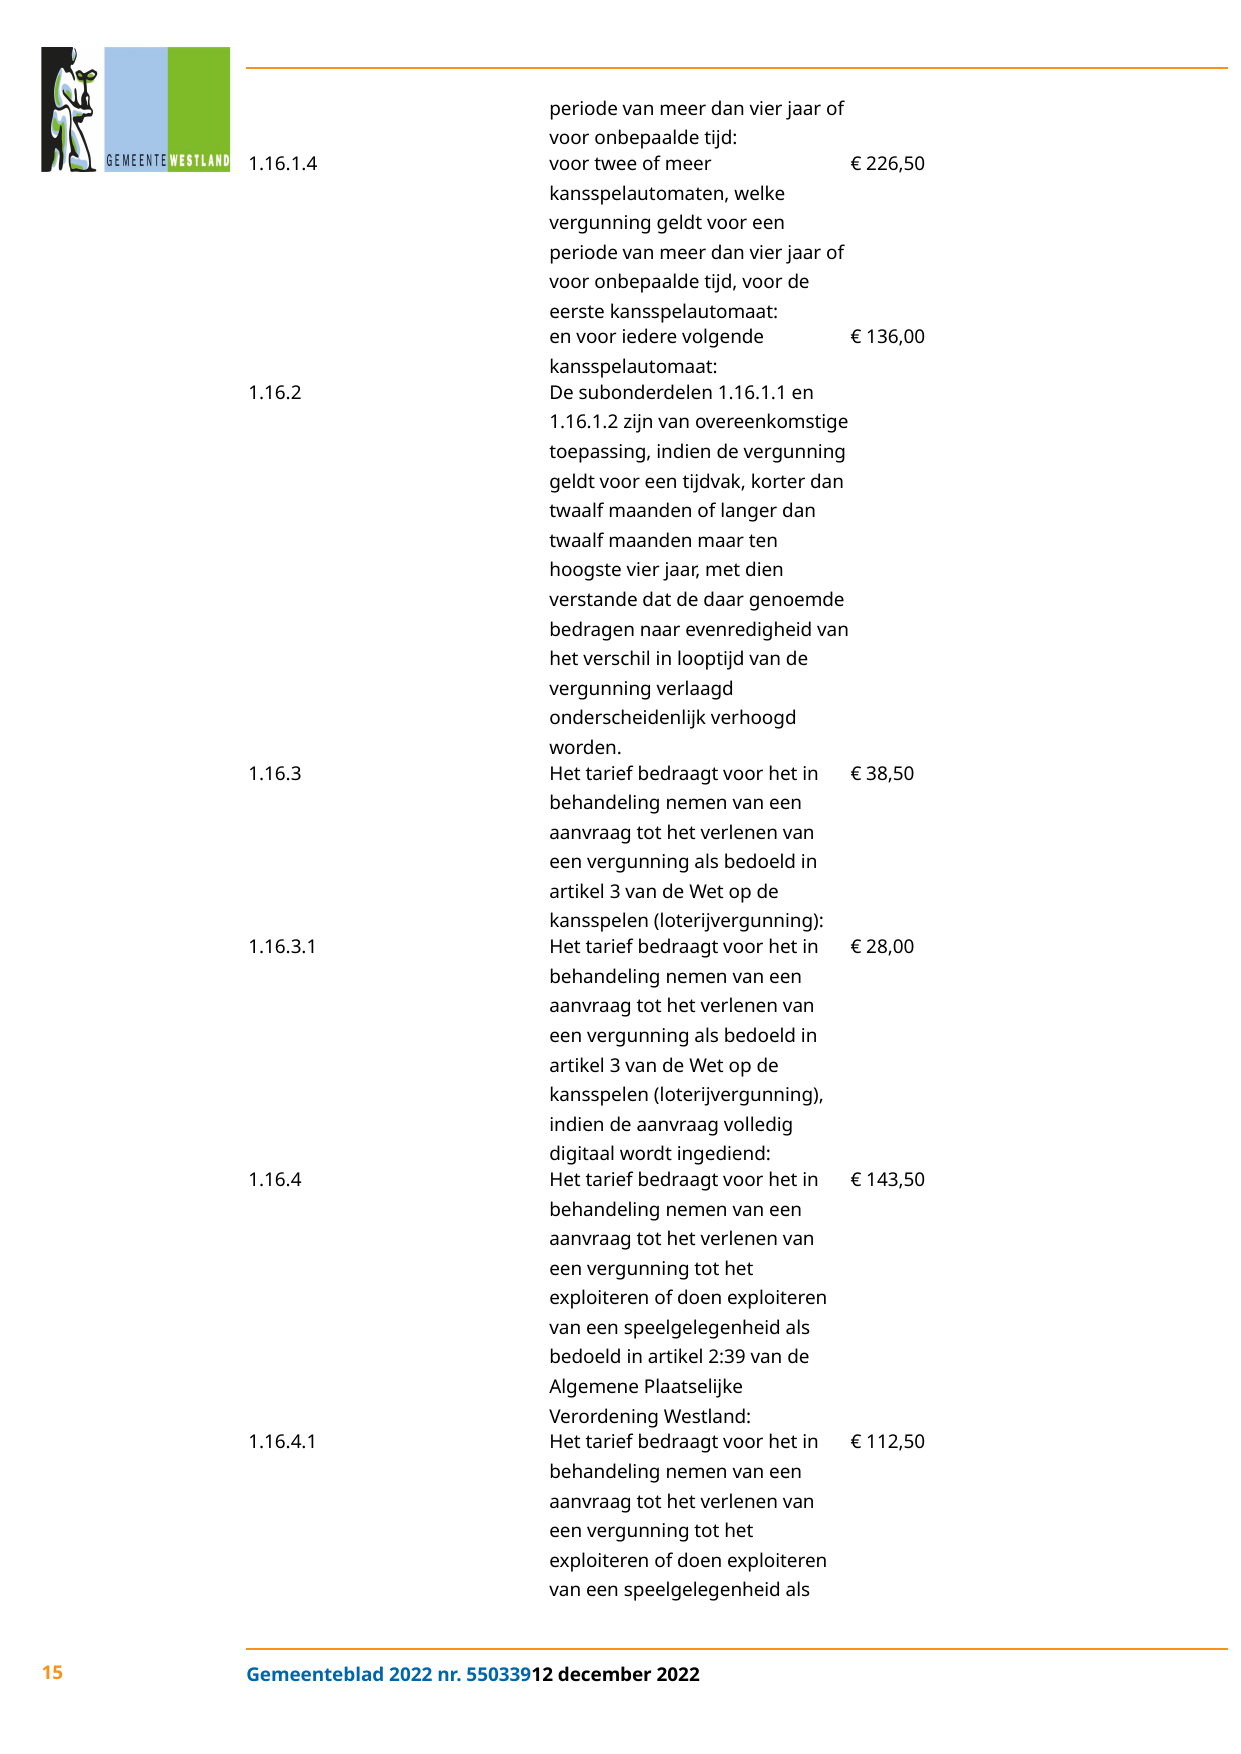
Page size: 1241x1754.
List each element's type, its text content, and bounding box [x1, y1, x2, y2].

table_cell € 136,00 [850, 324, 1152, 379]
table_cell Het tarief bedraagt voor het in behandeling nemen van een aanvraag tot het verlenen van een vergunning tot het exploiteren of doen exploiteren van een speelgelegenheid als bedoeld in artikel 2:39 van de Algemene Plaatselijke Verordening Westland: [549, 1166, 850, 1429]
table_cell € 112,50 [850, 1429, 1152, 1602]
table_cell Het tarief bedraagt voor het in behandeling nemen van een aanvraag tot het verlenen van een vergunning als bedoeld in artikel 3 van de Wet op de kansspelen (loterijvergunning): [549, 760, 850, 933]
table_cell 1.16.4.1 [248, 1429, 549, 1602]
table_cell Het tarief bedraagt voor het in behandeling nemen van een aanvraag tot het verlenen van een vergunning tot het exploiteren of doen exploiteren van een speelgelegenheid als [549, 1429, 850, 1602]
table_cell € 143,50 [850, 1166, 1152, 1429]
table_cell € 38,50 [850, 760, 1152, 933]
table_cell en voor iedere volgende kansspelautomaat: [549, 324, 850, 379]
table_cell 1.16.4 [248, 1166, 549, 1429]
table_cell [850, 379, 1152, 760]
table_cell voor twee of meer kansspelautomaten, welke vergunning geldt voor een periode van meer dan vier jaar of voor onbepaalde tijd, voor de eerste kansspelautomaat: [549, 150, 850, 324]
table_cell periode van meer dan vier jaar of voor onbepaalde tijd: [549, 95, 850, 150]
table_cell € 28,00 [850, 934, 1152, 1166]
table_cell [248, 95, 549, 150]
table_cell € 226,50 [850, 150, 1152, 324]
table_cell Het tarief bedraagt voor het in behandeling nemen van een aanvraag tot het verlenen van een vergunning als bedoeld in artikel 3 van de Wet op de kansspelen (loterijvergunning), indien de aanvraag volledig digitaal wordt ingediend: [549, 934, 850, 1166]
table_cell 1.16.2 [248, 379, 549, 760]
table_cell 1.16.3 [248, 760, 549, 933]
table_cell De subonderdelen 1.16.1.1 en 1.16.1.2 zijn van overeenkomstige toepassing, indien de vergunning geldt voor een tijdvak, korter dan twaalf maanden of langer dan twaalf maanden maar ten hoogste vier jaar, met dien verstande dat de daar genoemde bedragen naar evenredigheid van het verschil in looptijd van de vergunning verlaagd onderscheidenlijk verhoogd worden. [549, 379, 850, 760]
table_cell [248, 324, 549, 379]
table_cell 1.16.1.4 [248, 150, 549, 324]
picture [41, 47, 231, 172]
table_cell 1.16.3.1 [248, 934, 549, 1166]
table_cell [850, 95, 1152, 150]
